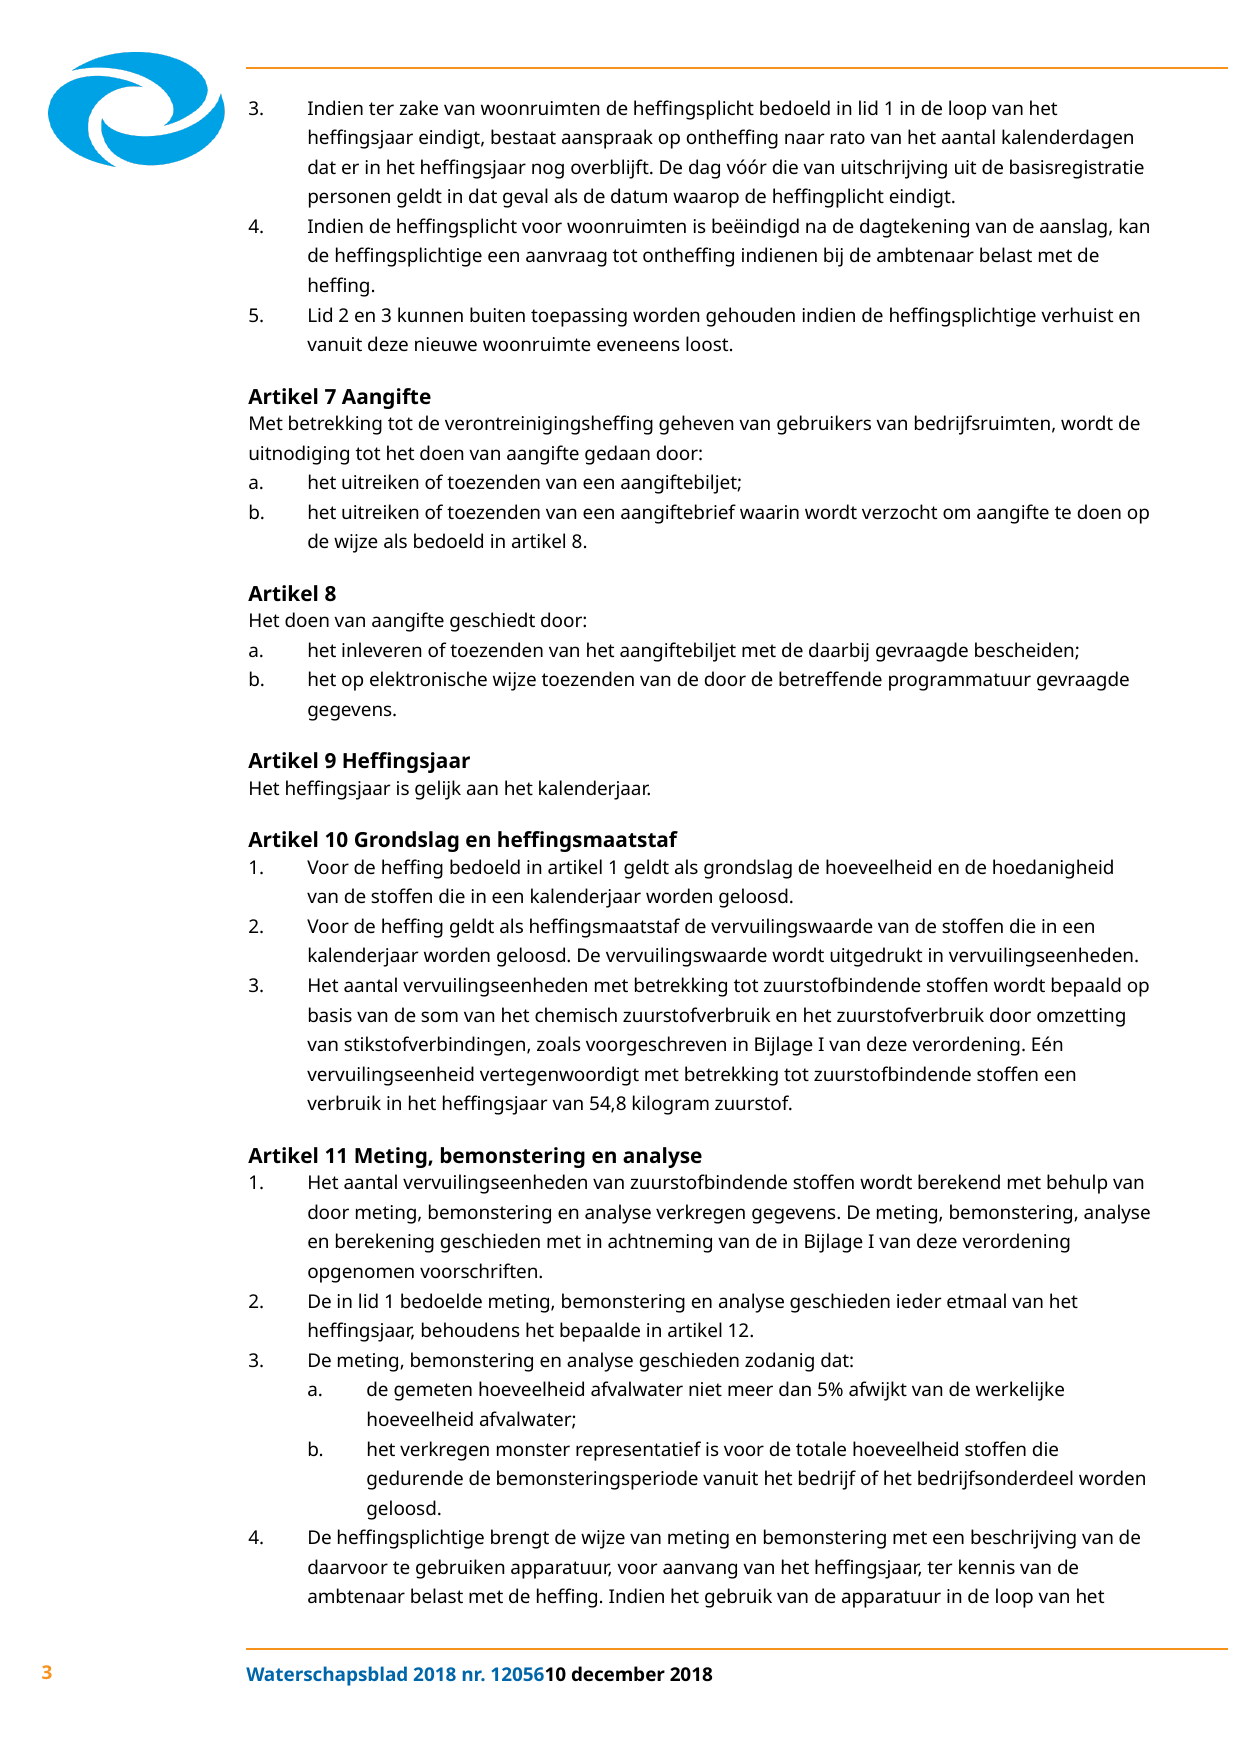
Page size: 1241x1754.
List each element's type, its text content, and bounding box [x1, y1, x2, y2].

list Het aantal vervuilingseenheden met betrekking tot zuurstofbindende stoffen wordt bepaald op basis van de som van het chemisch zuurstofverbruik en het zuurstofverbruik door omzetting van stikstofverbindingen, zoals voorgeschreven in Bijlage I van deze verordening. Eén vervuilingseenheid vertegenwoordigt met betrekking tot zuurstofbindende stoffen een verbruik in het heffingsjaar van 54,8 kilogram zuurstof. [248, 972, 1152, 1116]
list Voor de heffing bedoeld in artikel 1 geldt als grondslag de hoeveelheid en de hoedanigheid van de stoffen die in een kalenderjaar worden geloosd. [248, 854, 1152, 909]
text Artikel 10 Grondslag en heffingsmaatstaf [248, 826, 1152, 854]
list het verkregen monster representatief is voor de totale hoeveelheid stoffen die gedurende de bemonsteringsperiode vanuit het bedrijf of het bedrijfsonderdeel worden geloosd. [307, 1436, 1152, 1521]
list Het aantal vervuilingseenheden van zuurstofbindende stoffen wordt berekend met behulp van door meting, bemonstering en analyse verkregen gegevens. De meting, bemonstering, analyse en berekening geschieden met in achtneming van de in Bijlage I van deze verordening opgenomen voorschriften. [248, 1169, 1152, 1284]
list De in lid 1 bedoelde meting, bemonstering en analyse geschieden ieder etmaal van het heffingsjaar, behoudens het bepaalde in artikel 12. [248, 1288, 1152, 1343]
list Indien ter zake van woonruimten de heffingsplicht bedoeld in lid 1 in de loop van het heffingsjaar eindigt, bestaat aanspraak op ontheffing naar rato van het aantal kalenderdagen dat er in het heffingsjaar nog overblijft. De dag vóór die van uitschrijving uit de basisregistratie personen geldt in dat geval als de datum waarop de heffingplicht eindigt. [248, 95, 1152, 209]
text Artikel 7 Aangifte [248, 382, 1152, 410]
list Voor de heffing geldt als heffingsmaatstaf de vervuilingswaarde van de stoffen die in een kalenderjaar worden geloosd. De vervuilingswaarde wordt uitgedrukt in vervuilingseenheden. [248, 913, 1152, 968]
list het uitreiken of toezenden van een aangiftebrief waarin wordt verzocht om aangifte te doen op de wijze als bedoeld in artikel 8. [248, 499, 1152, 554]
text Artikel 9 Heffingsjaar [248, 747, 1152, 775]
list De meting, bemonstering en analyse geschieden zodanig dat: [248, 1347, 1152, 1373]
text Artikel 8 [248, 579, 1152, 607]
text Het doen van aangifte geschiedt door: [248, 607, 1152, 633]
list het uitreiken of toezenden van een aangiftebiljet; [248, 469, 1152, 495]
text Het heffingsjaar is gelijk aan het kalenderjaar. [248, 775, 1152, 801]
list het inleveren of toezenden van het aangiftebiljet met de daarbij gevraagde bescheiden; [248, 637, 1152, 663]
list de gemeten hoeveelheid afvalwater niet meer dan 5% afwijkt van de werkelijke hoeveelheid afvalwater; [307, 1377, 1152, 1432]
list het op elektronische wijze toezenden van de door de betreffende programmatuur gevraagde gegevens. [248, 667, 1152, 722]
text Artikel 11 Meting, bemonstering en analyse [248, 1141, 1152, 1169]
picture [41, 47, 231, 172]
list De heffingsplichtige brengt de wijze van meting en bemonstering met een beschrijving van de daarvoor te gebruiken apparatuur, voor aanvang van het heffingsjaar, ter kennis van de ambtenaar belast met de heffing. Indien het gebruik van de apparatuur in de loop van het [248, 1524, 1152, 1609]
text Met betrekking tot de verontreinigingsheffing geheven van gebruikers van bedrijfsruimten, wordt de uitnodiging tot het doen van aangifte gedaan door: [248, 410, 1152, 466]
list Indien de heffingsplicht voor woonruimten is beëindigd na de dagtekening van de aanslag, kan de heffingsplichtige een aanvraag tot ontheffing indienen bij de ambtenaar belast met de heffing. [248, 213, 1152, 298]
list Lid 2 en 3 kunnen buiten toepassing worden gehouden indien de heffingsplichtige verhuist en vanuit deze nieuwe woonruimte eveneens loost. [248, 302, 1152, 357]
